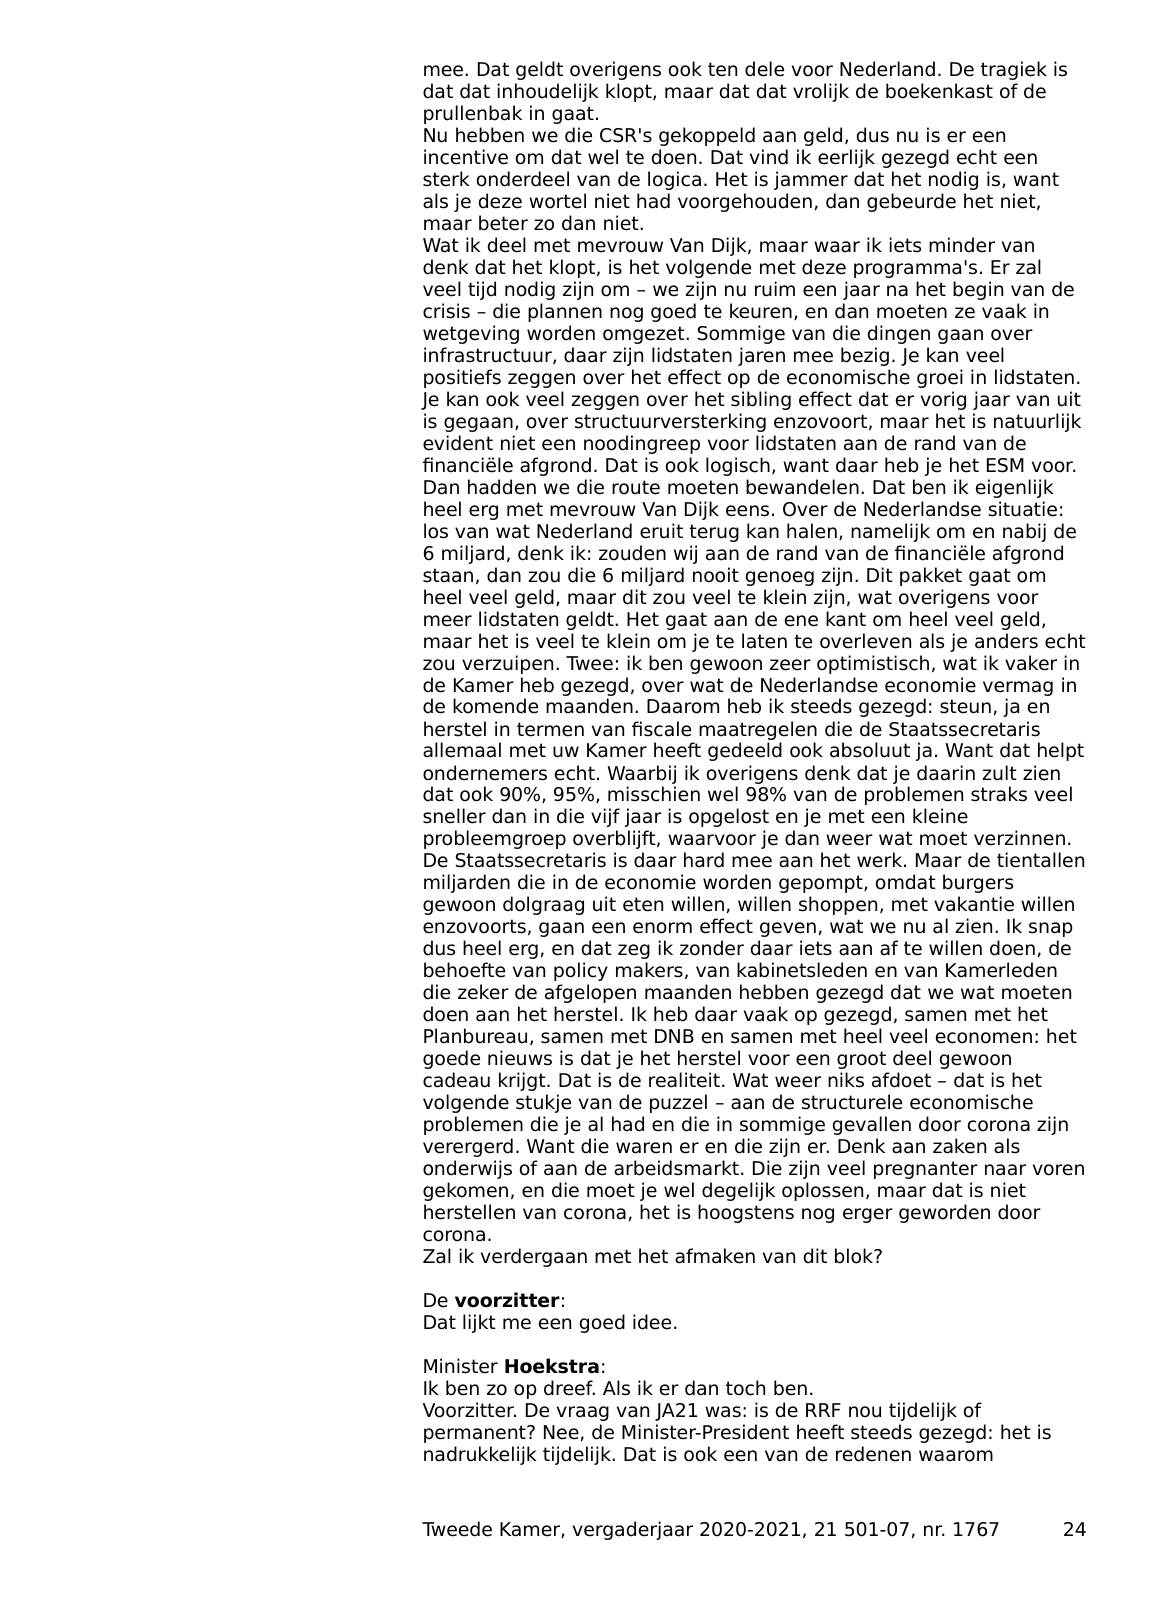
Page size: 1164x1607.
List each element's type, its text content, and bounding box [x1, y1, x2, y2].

text mee. Dat geldt overigens ook ten dele voor Nederland. De tragiek is dat dat inhoudelijk klopt, maar dat dat vrolijk de boekenkast of de prullenbak in gaat. [422, 59, 1087, 125]
text Minister Hoekstra: [422, 1356, 1087, 1378]
text Wat ik deel met mevrouw Van Dijk, maar waar ik iets minder van denk dat het klopt, is het volgende met deze programma's. Er zal veel tijd nodig zijn om – we zijn nu ruim een jaar na het begin van de crisis – die plannen nog goed te keuren, en dan moeten ze vaak in wetgeving worden omgezet. Sommige van die dingen gaan over infrastructuur, daar zijn lidstaten jaren mee bezig. Je kan veel positiefs zeggen over het effect op de economische groei in lidstaten. Je kan ook veel zeggen over het sibling effect dat er vorig jaar van uit is gegaan, over structuurversterking enzovoort, maar het is natuurlijk evident niet een noodingreep voor lidstaten aan de rand van de financiële afgrond. Dat is ook logisch, want daar heb je het ESM voor. Dan hadden we die route moeten bewandelen. Dat ben ik eigenlijk heel erg met mevrouw Van Dijk eens. Over de Nederlandse situatie: los van wat Nederland eruit terug kan halen, namelijk om en nabij de 6 miljard, denk ik: zouden wij aan de rand van de financiële afgrond staan, dan zou die 6 miljard nooit genoeg zijn. Dit pakket gaat om heel veel geld, maar dit zou veel te klein zijn, wat overigens voor meer lidstaten geldt. Het gaat aan de ene kant om heel veel geld, maar het is veel te klein om je te laten te overleven als je anders echt zou verzuipen. Twee: ik ben gewoon zeer optimistisch, wat ik vaker in de Kamer heb gezegd, over wat de Nederlandse economie vermag in de komende maanden. Daarom heb ik steeds gezegd: steun, ja en herstel in termen van fiscale maatregelen die de Staatssecretaris allemaal met uw Kamer heeft gedeeld ook absoluut ja. Want dat helpt ondernemers echt. Waarbij ik overigens denk dat je daarin zult zien dat ook 90%, 95%, misschien wel 98% van de problemen straks veel sneller dan in die vijf jaar is opgelost en je met een kleine probleemgroep overblijft, waarvoor je dan weer wat moet verzinnen. De Staatssecretaris is daar hard mee aan het werk. Maar de tientallen miljarden die in de economie worden gepompt, omdat burgers gewoon dolgraag uit eten willen, willen shoppen, met vakantie willen enzovoorts, gaan een enorm effect geven, wat we nu al zien. Ik snap dus heel erg, en dat zeg ik zonder daar iets aan af te willen doen, de behoefte van policy makers, van kabinetsleden en van Kamerleden die zeker de afgelopen maanden hebben gezegd dat we wat moeten doen aan het herstel. Ik heb daar vaak op gezegd, samen met het Planbureau, samen met DNB en samen met heel veel economen: het goede nieuws is dat je het herstel voor een groot deel gewoon cadeau krijgt. Dat is de realiteit. Wat weer niks afdoet – dat is het volgende stukje van de puzzel – aan de structurele economische problemen die je al had en die in sommige gevallen door corona zijn verergerd. Want die waren er en die zijn er. Denk aan zaken als onderwijs of aan de arbeidsmarkt. Die zijn veel pregnanter naar voren gekomen, en die moet je wel degelijk oplossen, maar dat is niet herstellen van corona, het is hoogstens nog erger geworden door corona. [422, 235, 1087, 1246]
text Nu hebben we die CSR's gekoppeld aan geld, dus nu is er een incentive om dat wel te doen. Dat vind ik eerlijk gezegd echt een sterk onderdeel van de logica. Het is jammer dat het nodig is, want als je deze wortel niet had voorgehouden, dan gebeurde het niet, maar beter zo dan niet. [422, 125, 1087, 235]
text Ik ben zo op dreef. Als ik er dan toch ben. [422, 1378, 1087, 1400]
text De voorzitter: [422, 1290, 1087, 1312]
text Dat lijkt me een goed idee. [422, 1312, 1087, 1334]
text Voorzitter. De vraag van JA21 was: is de RRF nou tijdelijk of permanent? Nee, de Minister-President heeft steeds gezegd: het is nadrukkelijk tijdelijk. Dat is ook een van de redenen waarom [422, 1400, 1087, 1466]
text Zal ik verdergaan met het afmaken van dit blok? [422, 1246, 1087, 1268]
